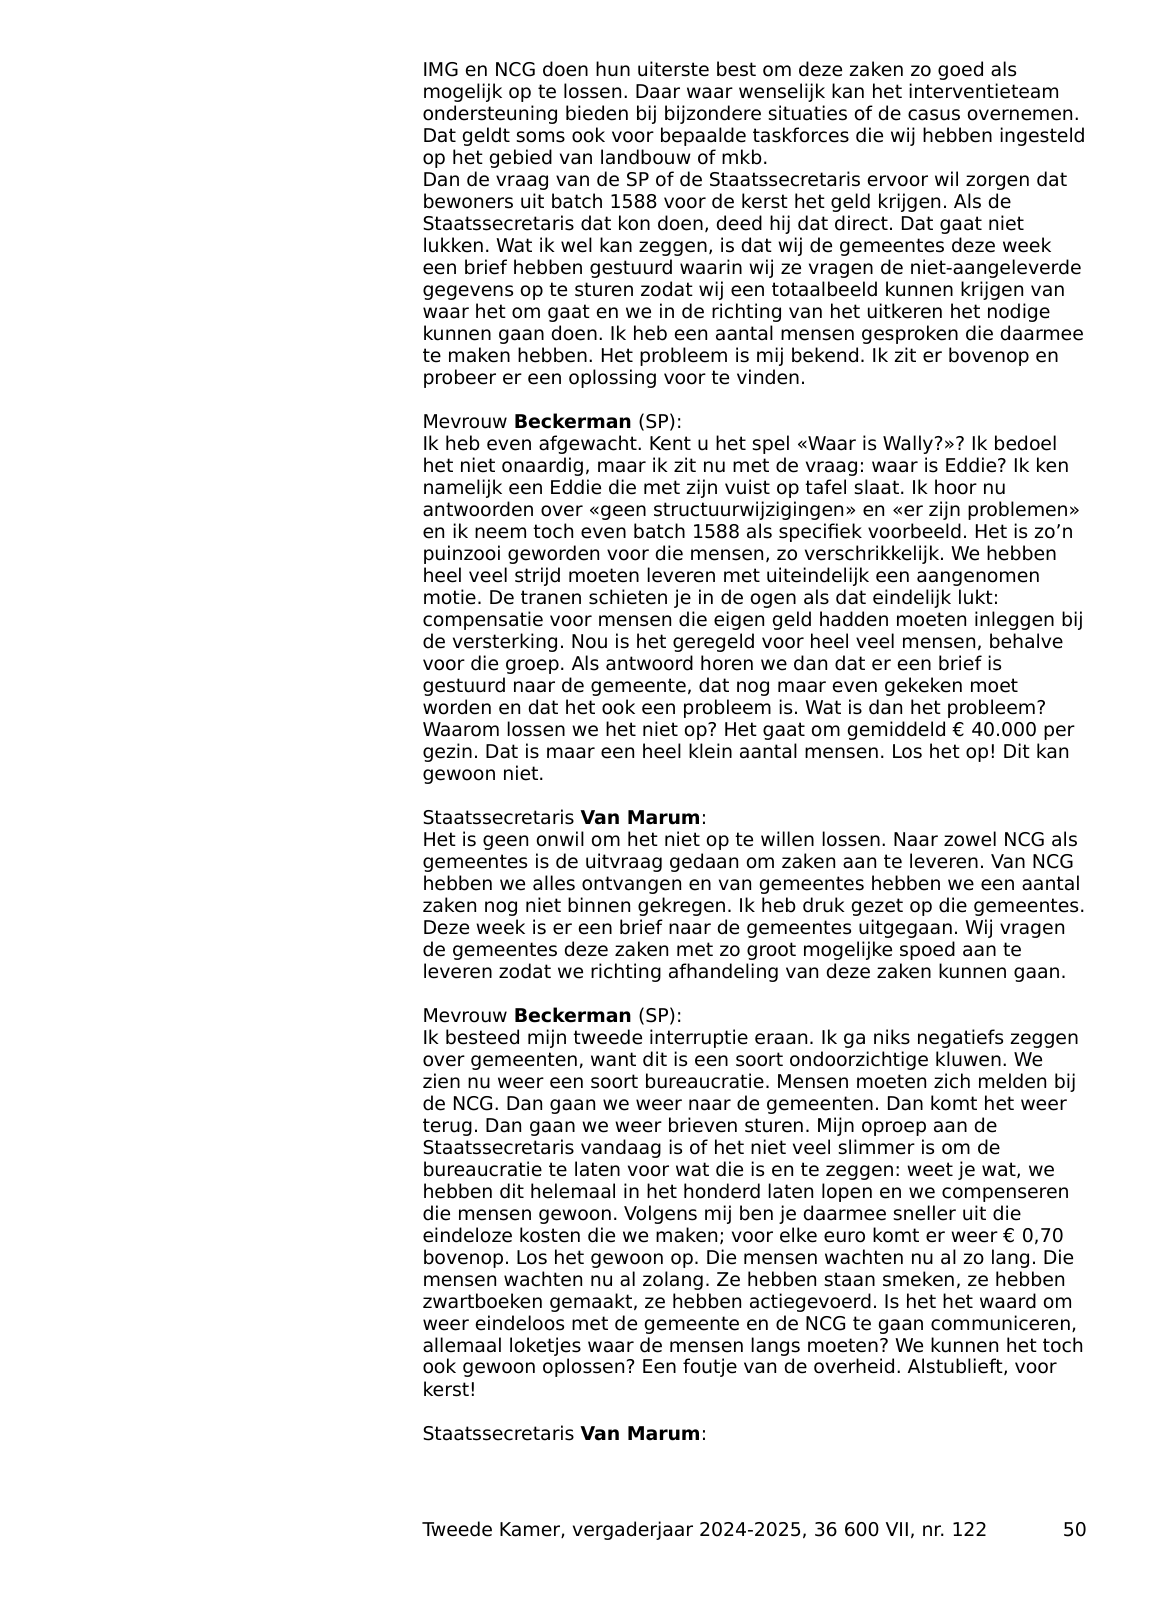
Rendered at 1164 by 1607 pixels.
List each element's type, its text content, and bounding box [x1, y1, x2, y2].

text Ik heb even afgewacht. Kent u het spel «Waar is Wally?»? Ik bedoel het niet onaardig, maar ik zit nu met de vraag: waar is Eddie? Ik ken namelijk een Eddie die met zijn vuist op tafel slaat. Ik hoor nu antwoorden over «geen structuurwijzigingen» en «er zijn problemen» en ik neem toch even batch 1588 als specifiek voorbeeld. Het is zo’n puinzooi geworden voor die mensen, zo verschrikkelijk. We hebben heel veel strijd moeten leveren met uiteindelijk een aangenomen motie. De tranen schieten je in de ogen als dat eindelijk lukt: compensatie voor mensen die eigen geld hadden moeten inleggen bij de versterking. Nou is het geregeld voor heel veel mensen, behalve voor die groep. Als antwoord horen we dan dat er een brief is gestuurd naar de gemeente, dat nog maar even gekeken moet worden en dat het ook een probleem is. Wat is dan het probleem? Waarom lossen we het niet op? Het gaat om gemiddeld € 40.000 per gezin. Dat is maar een heel klein aantal mensen. Los het op! Dit kan gewoon niet. [422, 433, 1087, 784]
text Het is geen onwil om het niet op te willen lossen. Naar zowel NCG als gemeentes is de uitvraag gedaan om zaken aan te leveren. Van NCG hebben we alles ontvangen en van gemeentes hebben we een aantal zaken nog niet binnen gekregen. Ik heb druk gezet op die gemeentes. Deze week is er een brief naar de gemeentes uitgegaan. Wij vragen de gemeentes deze zaken met zo groot mogelijke spoed aan te leveren zodat we richting afhandeling van deze zaken kunnen gaan. [422, 829, 1087, 983]
text IMG en NCG doen hun uiterste best om deze zaken zo goed als mogelijk op te lossen. Daar waar wenselijk kan het interventieteam ondersteuning bieden bij bijzondere situaties of de casus overnemen. Dat geldt soms ook voor bepaalde taskforces die wij hebben ingesteld op het gebied van landbouw of mkb. [422, 59, 1087, 169]
text Mevrouw Beckerman (SP): [422, 411, 1087, 433]
text Ik besteed mijn tweede interruptie eraan. Ik ga niks negatiefs zeggen over gemeenten, want dit is een soort ondoorzichtige kluwen. We zien nu weer een soort bureaucratie. Mensen moeten zich melden bij de NCG. Dan gaan we weer naar de gemeenten. Dan komt het weer terug. Dan gaan we weer brieven sturen. Mijn oproep aan de Staatssecretaris vandaag is of het niet veel slimmer is om de bureaucratie te laten voor wat die is en te zeggen: weet je wat, we hebben dit helemaal in het honderd laten lopen en we compenseren die mensen gewoon. Volgens mij ben je daarmee sneller uit die eindeloze kosten die we maken; voor elke euro komt er weer € 0,70 bovenop. Los het gewoon op. Die mensen wachten nu al zo lang. Die mensen wachten nu al zolang. Ze hebben staan smeken, ze hebben zwartboeken gemaakt, ze hebben actiegevoerd. Is het het waard om weer eindeloos met de gemeente en de NCG te gaan communiceren, allemaal loketjes waar de mensen langs moeten? We kunnen het toch ook gewoon oplossen? Een foutje van de overheid. Alstublieft, voor kerst! [422, 1027, 1087, 1400]
text Staatssecretaris Van Marum: [422, 1423, 1087, 1444]
text Mevrouw Beckerman (SP): [422, 1005, 1087, 1027]
text Staatssecretaris Van Marum: [422, 807, 1087, 829]
text Dan de vraag van de SP of de Staatssecretaris ervoor wil zorgen dat bewoners uit batch 1588 voor de kerst het geld krijgen. Als de Staatssecretaris dat kon doen, deed hij dat direct. Dat gaat niet lukken. Wat ik wel kan zeggen, is dat wij de gemeentes deze week een brief hebben gestuurd waarin wij ze vragen de niet-aangeleverde gegevens op te sturen zodat wij een totaalbeeld kunnen krijgen van waar het om gaat en we in de richting van het uitkeren het nodige kunnen gaan doen. Ik heb een aantal mensen gesproken die daarmee te maken hebben. Het probleem is mij bekend. Ik zit er bovenop en probeer er een oplossing voor te vinden. [422, 169, 1087, 389]
